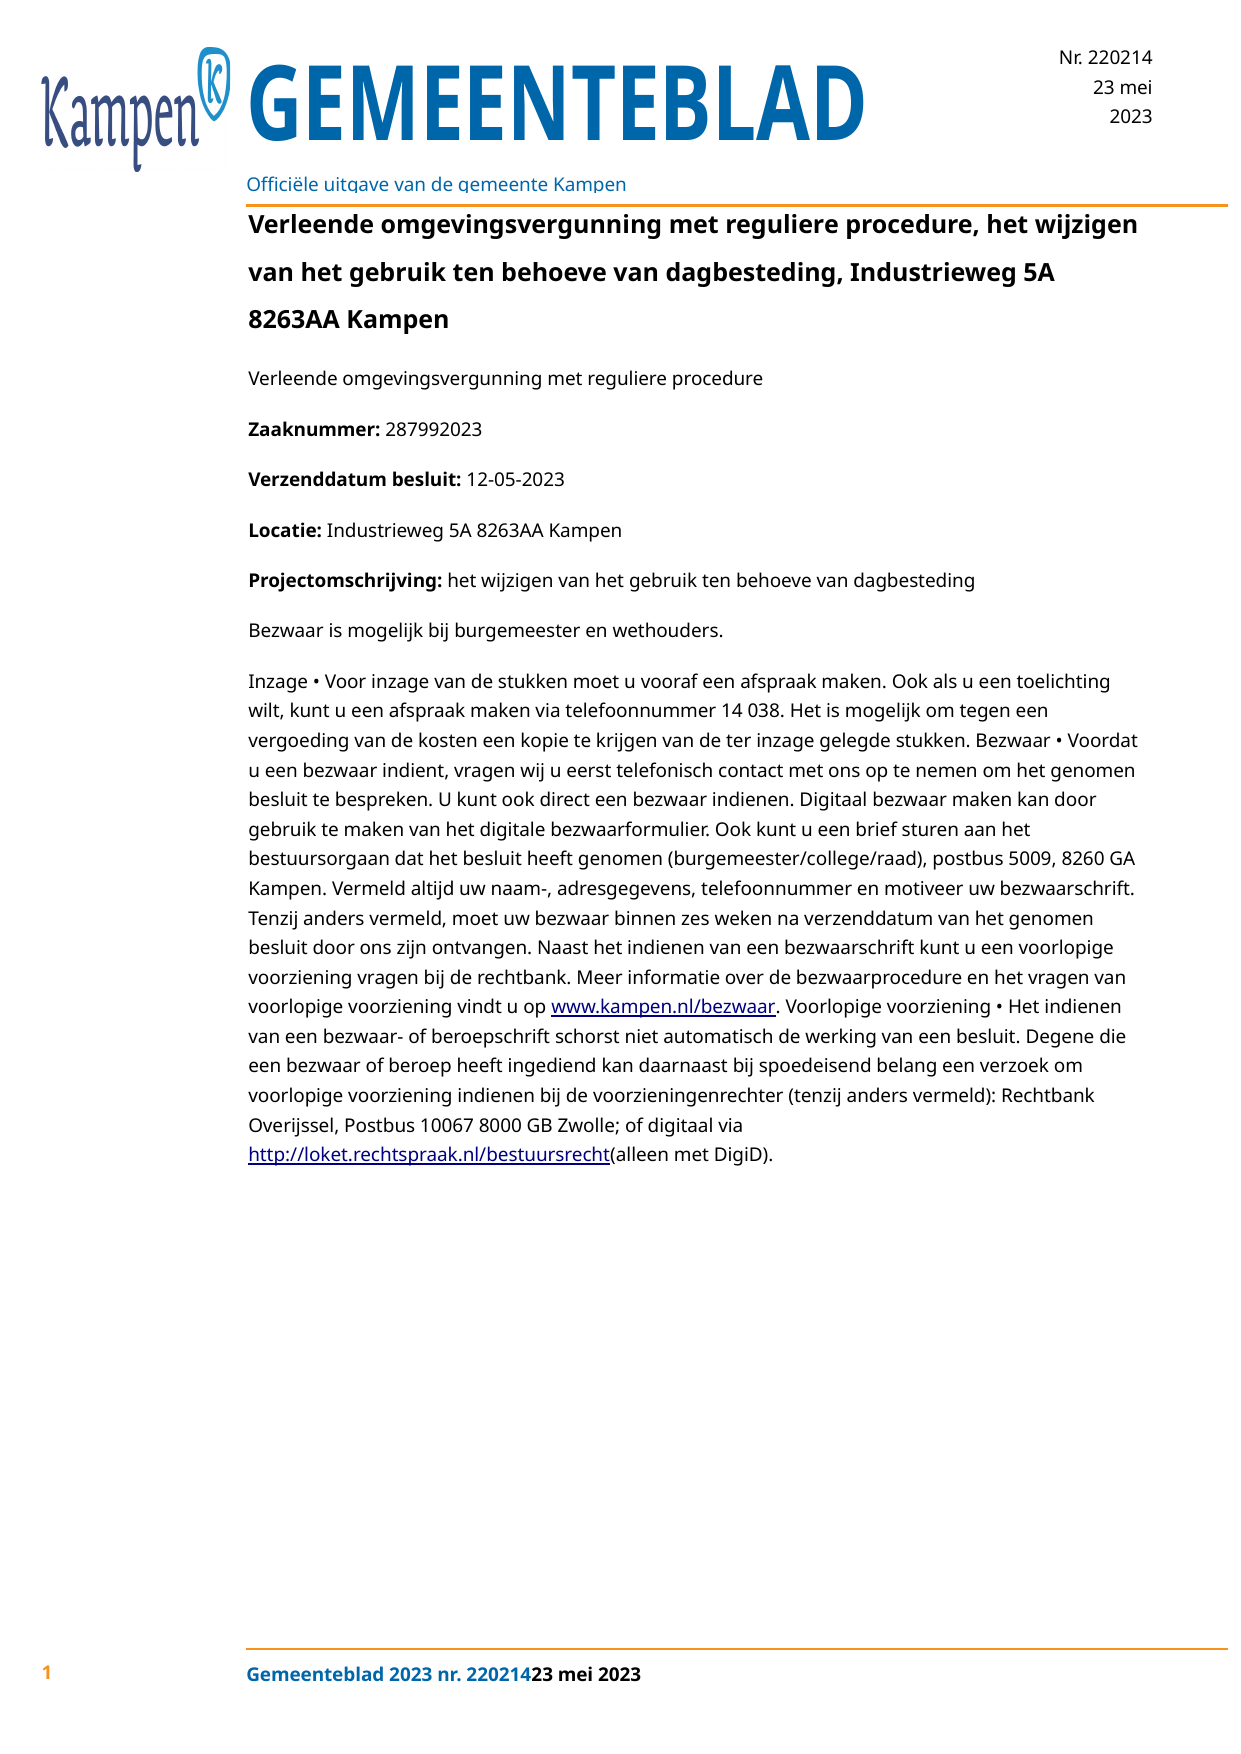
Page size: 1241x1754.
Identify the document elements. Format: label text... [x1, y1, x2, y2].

text Locatie: Industrieweg 5A 8263AA Kampen [248, 517, 1152, 542]
picture [41, 47, 231, 172]
text Verleende omgevingsvergunning met reguliere procedure, het wijzigen van het gebruik ten behoeve van dagbesteding, Industrieweg 5A 8263AA Kampen [248, 207, 1152, 336]
text Verleende omgevingsvergunning met reguliere procedure [248, 366, 1152, 391]
text Projectomschrijving: het wijzigen van het gebruik ten behoeve van dagbesteding [248, 567, 1152, 593]
text Verzenddatum besluit: 12-05-2023 [248, 466, 1152, 492]
text Bezwaar is mogelijk bij burgemeester en wethouders. [248, 618, 1152, 643]
text Inzage • Voor inzage van de stukken moet u vooraf een afspraak maken. Ook als u een toelichting wilt, kunt u een afspraak maken via telefoonnummer 14 038. Het is mogelijk om tegen een vergoeding van de kosten een kopie te krijgen van de ter inzage gelegde stukken. Bezwaar • Voordat u een bezwaar indient, vragen wij u eerst telefonisch contact met ons op te nemen om het genomen besluit te bespreken. U kunt ook direct een bezwaar indienen. Digitaal bezwaar maken kan door gebruik te maken van het digitale bezwaarformulier. Ook kunt u een brief sturen aan het bestuursorgaan dat het besluit heeft genomen (burgemeester/college/raad), postbus 5009, 8260 GA Kampen. Vermeld altijd uw naam-, adresgegevens, telefoonnummer en motiveer uw bezwaarschrift. Tenzij anders vermeld, moet uw bezwaar binnen zes weken na verzenddatum van het genomen besluit door ons zijn ontvangen. Naast het indienen van een bezwaarschrift kunt u een voorlopige voorziening vragen bij de rechtbank. Meer informatie over de bezwaarprocedure en het vragen van voorlopige voorziening vindt u op www.kampen.nl/bezwaar. Voorlopige voorziening • Het indienen van een bezwaar- of beroepschrift schorst niet automatisch de werking van een besluit. Degene die een bezwaar of beroep heeft ingediend kan daarnaast bij spoedeisend belang een verzoek om voorlopige voorziening indienen bij de voorzieningenrechter (tenzij anders vermeld): Rechtbank Overijssel, Postbus 10067 8000 GB Zwolle; of digitaal via http://loket.rechtspraak.nl/bestuursrecht(alleen met DigiD). [248, 668, 1152, 1167]
text Zaaknummer: 287992023 [248, 416, 1152, 442]
